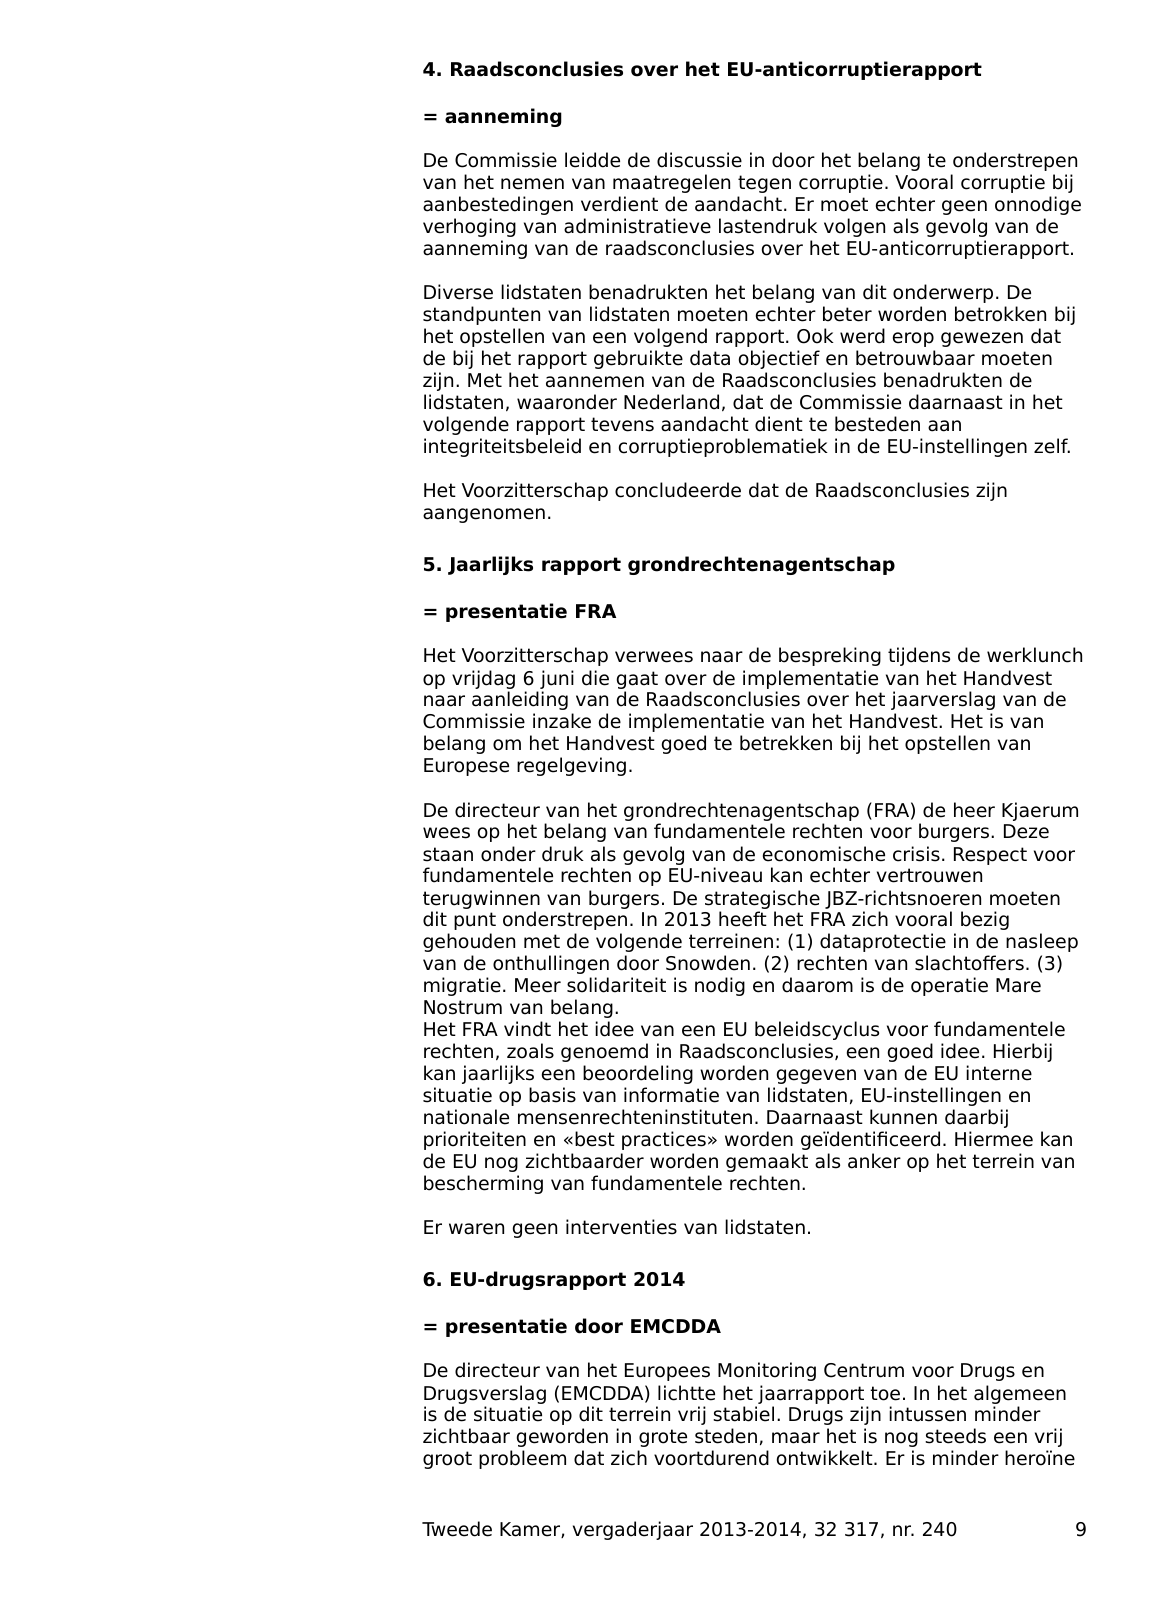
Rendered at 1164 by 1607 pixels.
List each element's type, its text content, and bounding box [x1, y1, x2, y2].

text Het FRA vindt het idee van een EU beleidscyclus voor fundamentele rechten, zoals genoemd in Raadsconclusies, een goed idee. Hierbij kan jaarlijks een beoordeling worden gegeven van de EU interne situatie op basis van informatie van lidstaten, EU-instellingen en nationale mensenrechteninstituten. Daarnaast kunnen daarbij prioriteiten en «best practices» worden geïdentificeerd. Hiermee kan de EU nog zichtbaarder worden gemaakt als anker op het terrein van bescherming van fundamentele rechten. [422, 1019, 1087, 1195]
subtitle = aanneming [422, 106, 1087, 128]
subtitle = presentatie FRA [422, 601, 1087, 623]
text De directeur van het Europees Monitoring Centrum voor Drugs en Drugsverslag (EMCDDA) lichtte het jaarrapport toe. In het algemeen is de situatie op dit terrein vrij stabiel. Drugs zijn intussen minder zichtbaar geworden in grote steden, maar het is nog steeds een vrij groot probleem dat zich voortdurend ontwikkelt. Er is minder heroïne [422, 1360, 1087, 1470]
text Er waren geen interventies van lidstaten. [422, 1217, 1087, 1239]
text Het Voorzitterschap verwees naar de bespreking tijdens de werklunch op vrijdag 6 juni die gaat over de implementatie van het Handvest naar aanleiding van de Raadsconclusies over het jaarverslag van de Commissie inzake de implementatie van het Handvest. Het is van belang om het Handvest goed te betrekken bij het opstellen van Europese regelgeving. [422, 645, 1087, 777]
subtitle 5. Jaarlijks rapport grondrechtenagentschap [422, 554, 1087, 576]
text Het Voorzitterschap concludeerde dat de Raadsconclusies zijn aangenomen. [422, 480, 1087, 524]
text De directeur van het grondrechtenagentschap (FRA) de heer Kjaerum wees op het belang van fundamentele rechten voor burgers. Deze staan onder druk als gevolg van de economische crisis. Respect voor fundamentele rechten op EU-niveau kan echter vertrouwen terugwinnen van burgers. De strategische JBZ-richtsnoeren moeten dit punt onderstrepen. In 2013 heeft het FRA zich vooral bezig gehouden met de volgende terreinen: (1) dataprotectie in de nasleep van de onthullingen door Snowden. (2) rechten van slachtoffers. (3) migratie. Meer solidariteit is nodig en daarom is de operatie Mare Nostrum van belang. [422, 799, 1087, 1019]
subtitle 4. Raadsconclusies over het EU-anticorruptierapport [422, 59, 1087, 81]
subtitle 6. EU-drugsrapport 2014 [422, 1269, 1087, 1291]
text De Commissie leidde de discussie in door het belang te onderstrepen van het nemen van maatregelen tegen corruptie. Vooral corruptie bij aanbestedingen verdient de aandacht. Er moet echter geen onnodige verhoging van administratieve lastendruk volgen als gevolg van de aanneming van de raadsconclusies over het EU-anticorruptierapport. [422, 150, 1087, 260]
subtitle = presentatie door EMCDDA [422, 1316, 1087, 1338]
text Diverse lidstaten benadrukten het belang van dit onderwerp. De standpunten van lidstaten moeten echter beter worden betrokken bij het opstellen van een volgend rapport. Ook werd erop gewezen dat de bij het rapport gebruikte data objectief en betrouwbaar moeten zijn. Met het aannemen van de Raadsconclusies benadrukten de lidstaten, waaronder Nederland, dat de Commissie daarnaast in het volgende rapport tevens aandacht dient te besteden aan integriteitsbeleid en corruptieproblematiek in de EU-instellingen zelf. [422, 282, 1087, 458]
